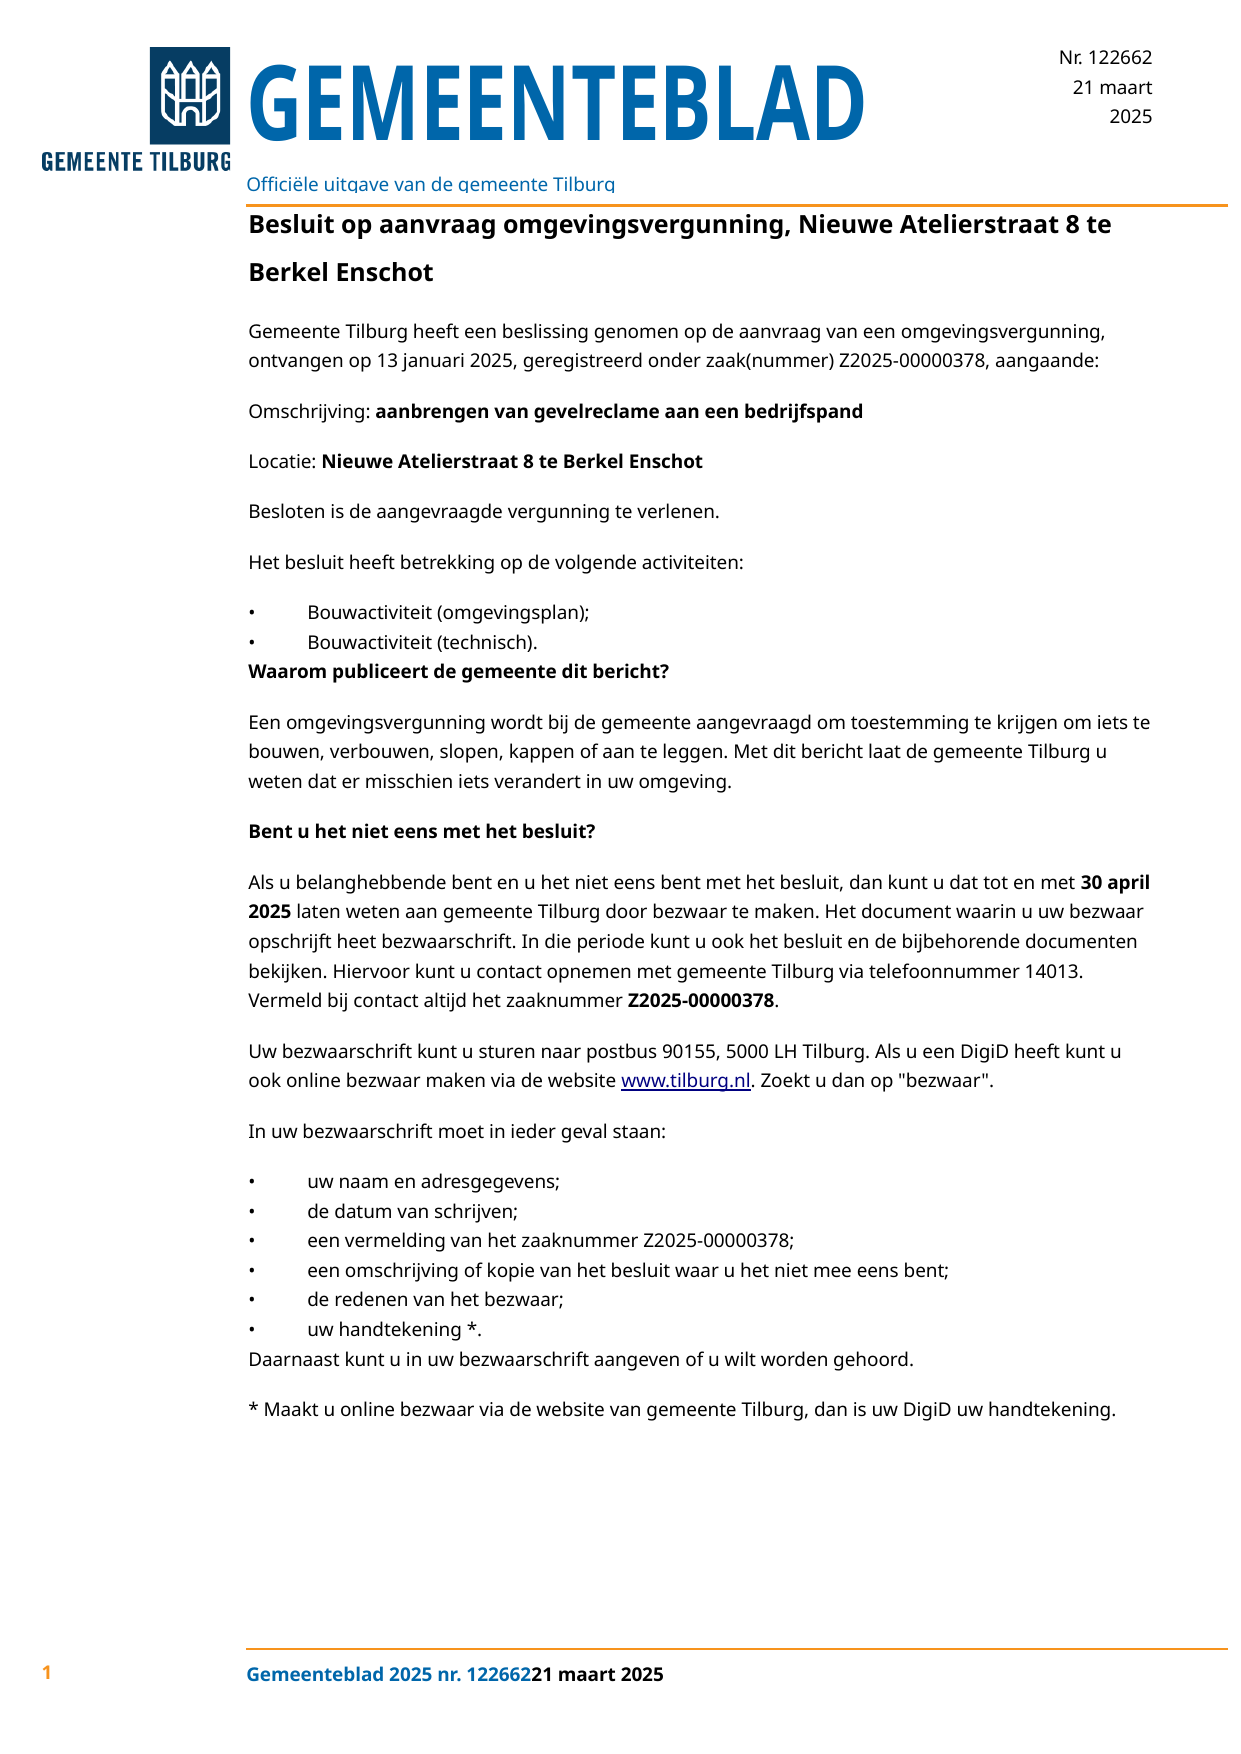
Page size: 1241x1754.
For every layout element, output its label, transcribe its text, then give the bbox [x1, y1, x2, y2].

list een vermelding van het zaaknummer Z2025-00000378; [248, 1227, 1152, 1253]
text Besluit op aanvraag omgevingsvergunning, Nieuwe Atelierstraat 8 te Berkel Enschot [248, 207, 1152, 288]
picture [41, 47, 231, 172]
text Omschrijving: aanbrengen van gevelreclame aan een bedrijfspand [248, 398, 1152, 424]
text Als u belanghebbende bent en u het niet eens bent met het besluit, dan kunt u dat tot en met 30 april 2025 laten weten aan gemeente Tilburg door bezwaar te maken. Het document waarin u uw bezwaar opschrijft heet bezwaarschrift. In die periode kunt u ook het besluit en de bijbehorende documenten bekijken. Hiervoor kunt u contact opnemen met gemeente Tilburg via telefoonnummer 14013. Vermeld bij contact altijd het zaaknummer Z2025-00000378. [248, 869, 1152, 1013]
text Waarom publiceert de gemeente dit bericht? [248, 659, 1152, 684]
list Bouwactiviteit (technisch). [248, 629, 1152, 655]
text Gemeente Tilburg heeft een beslissing genomen op de aanvraag van een omgevingsvergunning, ontvangen op 13 januari 2025, geregistreerd onder zaak(nummer) Z2025-00000378, aangaande: [248, 318, 1152, 373]
text Locatie: Nieuwe Atelierstraat 8 te Berkel Enschot [248, 448, 1152, 474]
list de datum van schrijven; [248, 1198, 1152, 1224]
list uw naam en adresgegevens; [248, 1168, 1152, 1194]
list uw handtekening *. [248, 1316, 1152, 1342]
text Uw bezwaarschrift kunt u sturen naar postbus 90155, 5000 LH Tilburg. Als u een DigiD heeft kunt u ook online bezwaar maken via de website www.tilburg.nl. Zoekt u dan op "bezwaar". [248, 1038, 1152, 1093]
text Een omgevingsvergunning wordt bij de gemeente aangevraagd om toestemming te krijgen om iets te bouwen, verbouwen, slopen, kappen of aan te leggen. Met dit bericht laat de gemeente Tilburg u weten dat er misschien iets verandert in uw omgeving. [248, 709, 1152, 794]
text Besloten is de aangevraagde vergunning te verlenen. [248, 499, 1152, 524]
list een omschrijving of kopie van het besluit waar u het niet mee eens bent; [248, 1257, 1152, 1283]
text In uw bezwaarschrift moet in ieder geval staan: [248, 1118, 1152, 1144]
text Daarnaast kunt u in uw bezwaarschrift aangeven of u wilt worden gehoord. [248, 1346, 1152, 1372]
text Bent u het niet eens met het besluit? [248, 819, 1152, 844]
text * Maakt u online bezwaar via de website van gemeente Tilburg, dan is uw DigiD uw handtekening. [248, 1396, 1152, 1422]
list de redenen van het bezwaar; [248, 1287, 1152, 1312]
text Het besluit heeft betrekking op de volgende activiteiten: [248, 549, 1152, 575]
list Bouwactiviteit (omgevingsplan); [248, 599, 1152, 625]
